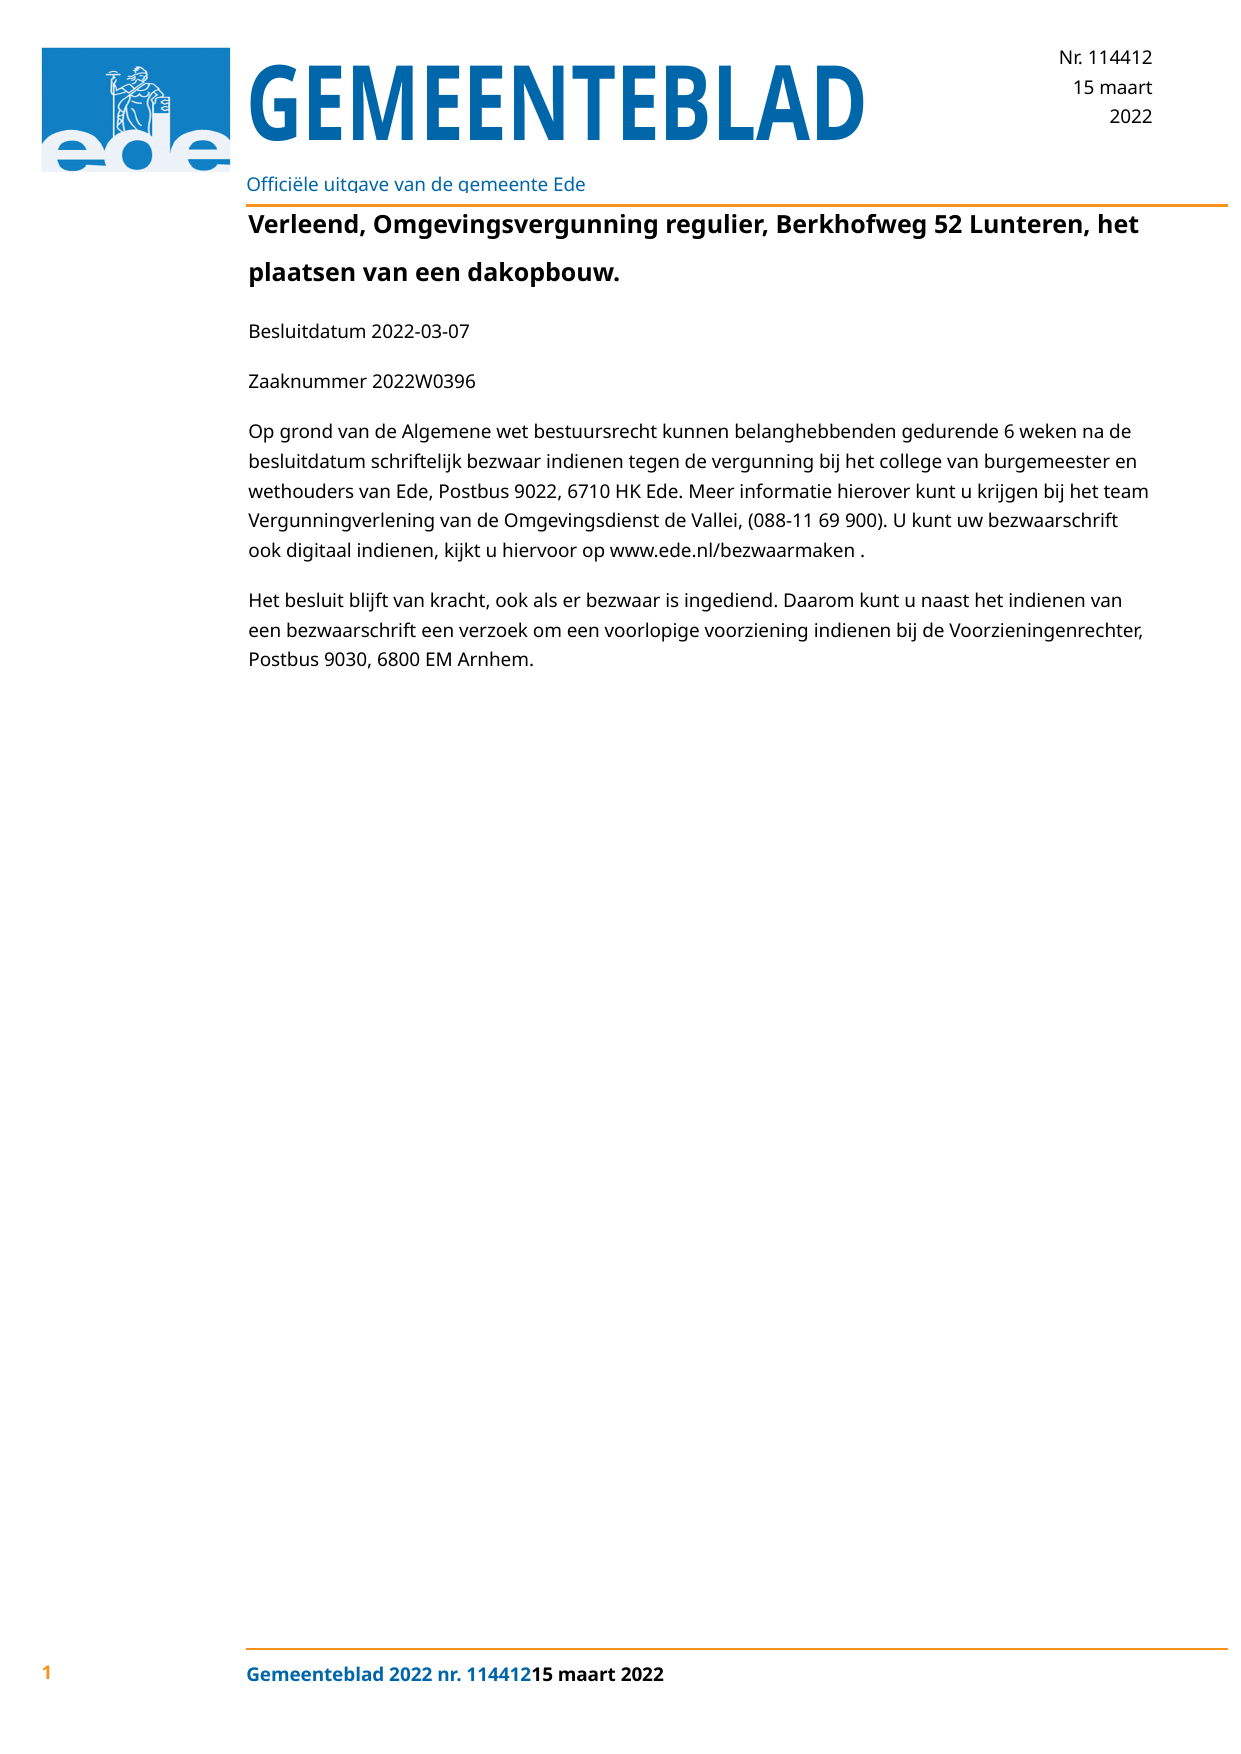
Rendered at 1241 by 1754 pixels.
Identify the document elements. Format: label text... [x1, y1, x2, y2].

text Het besluit blijft van kracht, ook als er bezwaar is ingediend. Daarom kunt u naast het indienen van een bezwaarschrift een verzoek om een voorlopige voorziening indienen bij de Voorzieningenrechter, Postbus 9030, 6800 EM Arnhem. [248, 587, 1152, 672]
picture [41, 47, 231, 172]
text Op grond van de Algemene wet bestuursrecht kunnen belanghebbenden gedurende 6 weken na de besluitdatum schriftelijk bezwaar indienen tegen de vergunning bij het college van burgemeester en wethouders van Ede, Postbus 9022, 6710 HK Ede. Meer informatie hierover kunt u krijgen bij het team Vergunningverlening van de Omgevingsdienst de Vallei, (088-11 69 900). U kunt uw bezwaarschrift ook digitaal indienen, kijkt u hiervoor op www.ede.nl/bezwaarmaken . [248, 419, 1152, 563]
text Besluitdatum 2022-03-07 [248, 318, 1152, 344]
text Zaaknummer 2022W0396 [248, 368, 1152, 394]
text Verleend, Omgevingsvergunning regulier, Berkhofweg 52 Lunteren, het plaatsen van een dakopbouw. [248, 207, 1152, 288]
